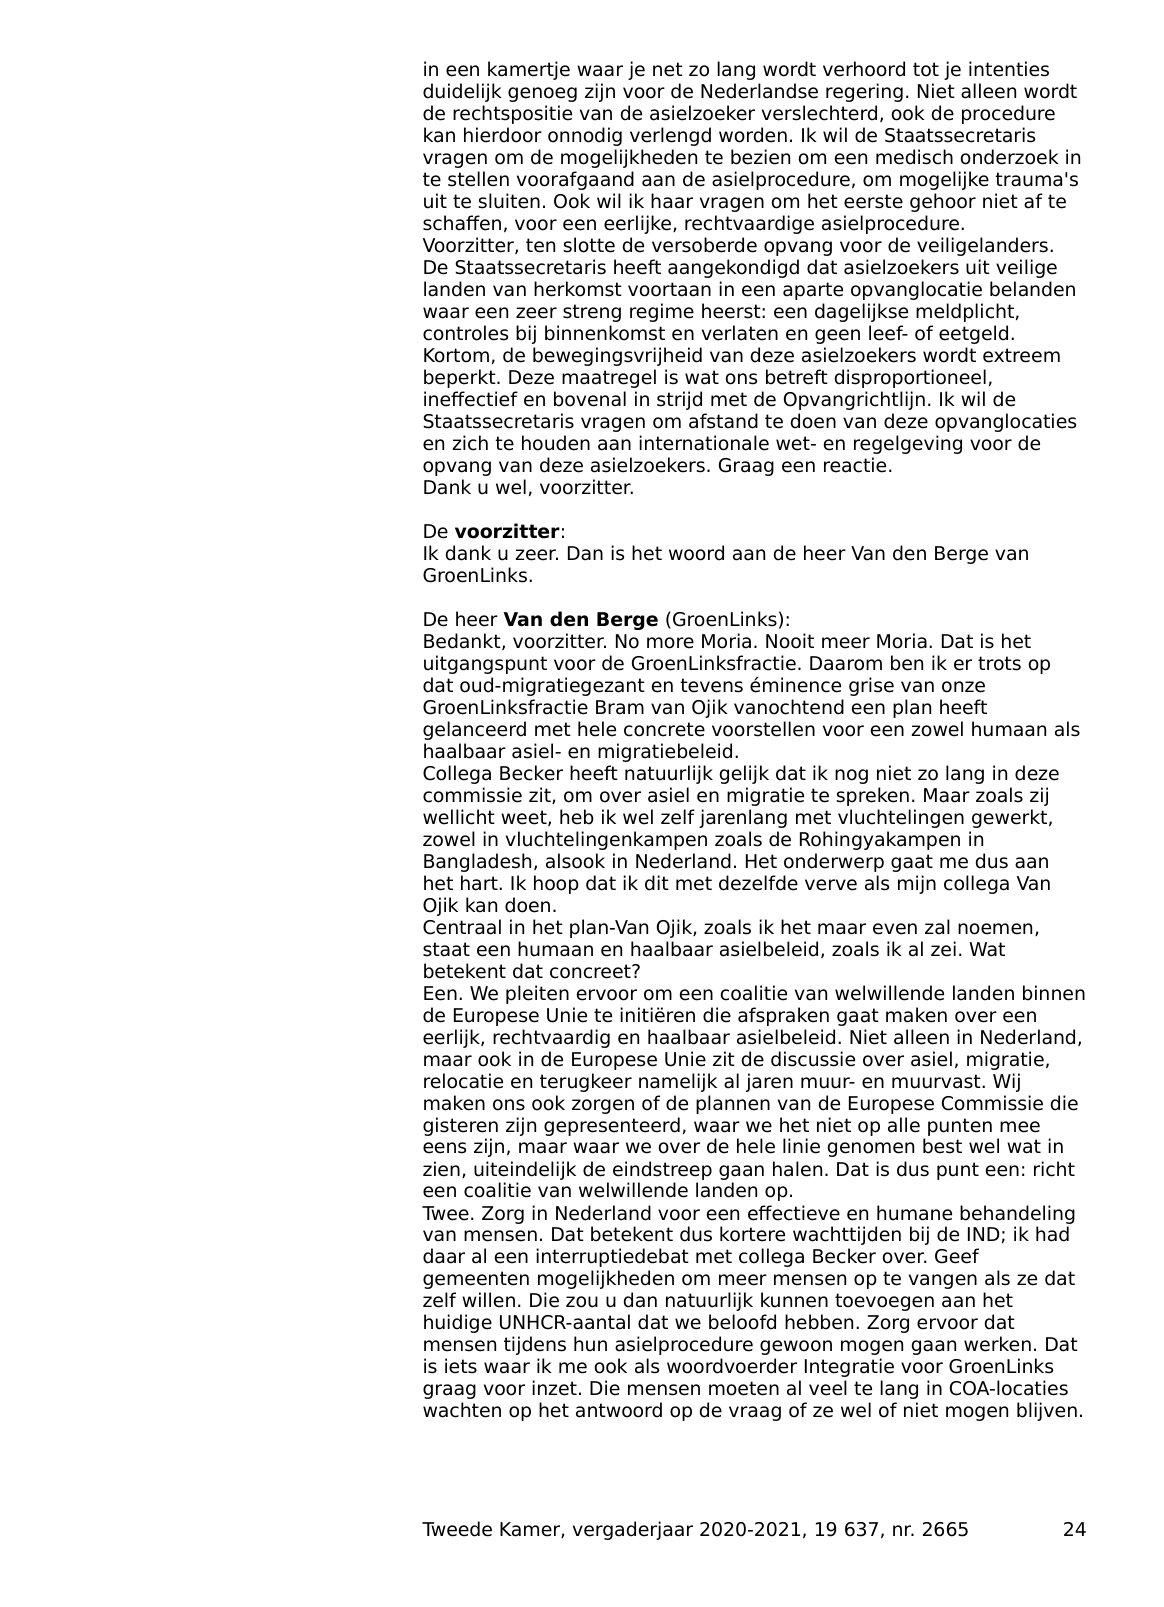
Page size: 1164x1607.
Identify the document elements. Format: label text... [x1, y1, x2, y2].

text Voorzitter, ten slotte de versoberde opvang voor de veiligelanders. De Staatssecretaris heeft aangekondigd dat asielzoekers uit veilige landen van herkomst voortaan in een aparte opvanglocatie belanden waar een zeer streng regime heerst: een dagelijkse meldplicht, controles bij binnenkomst en verlaten en geen leef- of eetgeld. Kortom, de bewegingsvrijheid van deze asielzoekers wordt extreem beperkt. Deze maatregel is wat ons betreft disproportioneel, ineffectief en bovenal in strijd met de Opvangrichtlijn. Ik wil de Staatssecretaris vragen om afstand te doen van deze opvanglocaties en zich te houden aan internationale wet- en regelgeving voor de opvang van deze asielzoekers. Graag een reactie. [422, 235, 1087, 477]
text Een. We pleiten ervoor om een coalitie van welwillende landen binnen de Europese Unie te initiëren die afspraken gaat maken over een eerlijk, rechtvaardig en haalbaar asielbeleid. Niet alleen in Nederland, maar ook in de Europese Unie zit de discussie over asiel, migratie, relocatie en terugkeer namelijk al jaren muur- en muurvast. Wij maken ons ook zorgen of de plannen van de Europese Commissie die gisteren zijn gepresenteerd, waar we het niet op alle punten mee eens zijn, maar waar we over de hele linie genomen best wel wat in zien, uiteindelijk de eindstreep gaan halen. Dat is dus punt een: richt een coalitie van welwillende landen op. [422, 983, 1087, 1202]
text Centraal in het plan-Van Ojik, zoals ik het maar even zal noemen, staat een humaan en haalbaar asielbeleid, zoals ik al zei. Wat betekent dat concreet? [422, 917, 1087, 983]
text Dank u wel, voorzitter. [422, 477, 1087, 499]
text Twee. Zorg in Nederland voor een effectieve en humane behandeling van mensen. Dat betekent dus kortere wachttijden bij de IND; ik had daar al een interruptiedebat met collega Becker over. Geef gemeenten mogelijkheden om meer mensen op te vangen als ze dat zelf willen. Die zou u dan natuurlijk kunnen toevoegen aan het huidige UNHCR-aantal dat we beloofd hebben. Zorg ervoor dat mensen tijdens hun asielprocedure gewoon mogen gaan werken. Dat is iets waar ik me ook als woordvoerder Integratie voor GroenLinks graag voor inzet. Die mensen moeten al veel te lang in COA-locaties wachten op het antwoord op de vraag of ze wel of niet mogen blijven. [422, 1202, 1087, 1422]
text De voorzitter: [422, 521, 1087, 543]
text Ik dank u zeer. Dan is het woord aan de heer Van den Berge van GroenLinks. [422, 543, 1087, 587]
text De heer Van den Berge (GroenLinks): [422, 609, 1087, 631]
text in een kamertje waar je net zo lang wordt verhoord tot je intenties duidelijk genoeg zijn voor de Nederlandse regering. Niet alleen wordt de rechtspositie van de asielzoeker verslechterd, ook de procedure kan hierdoor onnodig verlengd worden. Ik wil de Staatssecretaris vragen om de mogelijkheden te bezien om een medisch onderzoek in te stellen voorafgaand aan de asielprocedure, om mogelijke trauma's uit te sluiten. Ook wil ik haar vragen om het eerste gehoor niet af te schaffen, voor een eerlijke, rechtvaardige asielprocedure. [422, 59, 1087, 235]
text Bedankt, voorzitter. No more Moria. Nooit meer Moria. Dat is het uitgangspunt voor de GroenLinksfractie. Daarom ben ik er trots op dat oud-migratiegezant en tevens éminence grise van onze GroenLinksfractie Bram van Ojik vanochtend een plan heeft gelanceerd met hele concrete voorstellen voor een zowel humaan als haalbaar asiel- en migratiebeleid. [422, 631, 1087, 763]
text Collega Becker heeft natuurlijk gelijk dat ik nog niet zo lang in deze commissie zit, om over asiel en migratie te spreken. Maar zoals zij wellicht weet, heb ik wel zelf jarenlang met vluchtelingen gewerkt, zowel in vluchtelingenkampen zoals de Rohingyakampen in Bangladesh, alsook in Nederland. Het onderwerp gaat me dus aan het hart. Ik hoop dat ik dit met dezelfde verve als mijn collega Van Ojik kan doen. [422, 763, 1087, 917]
